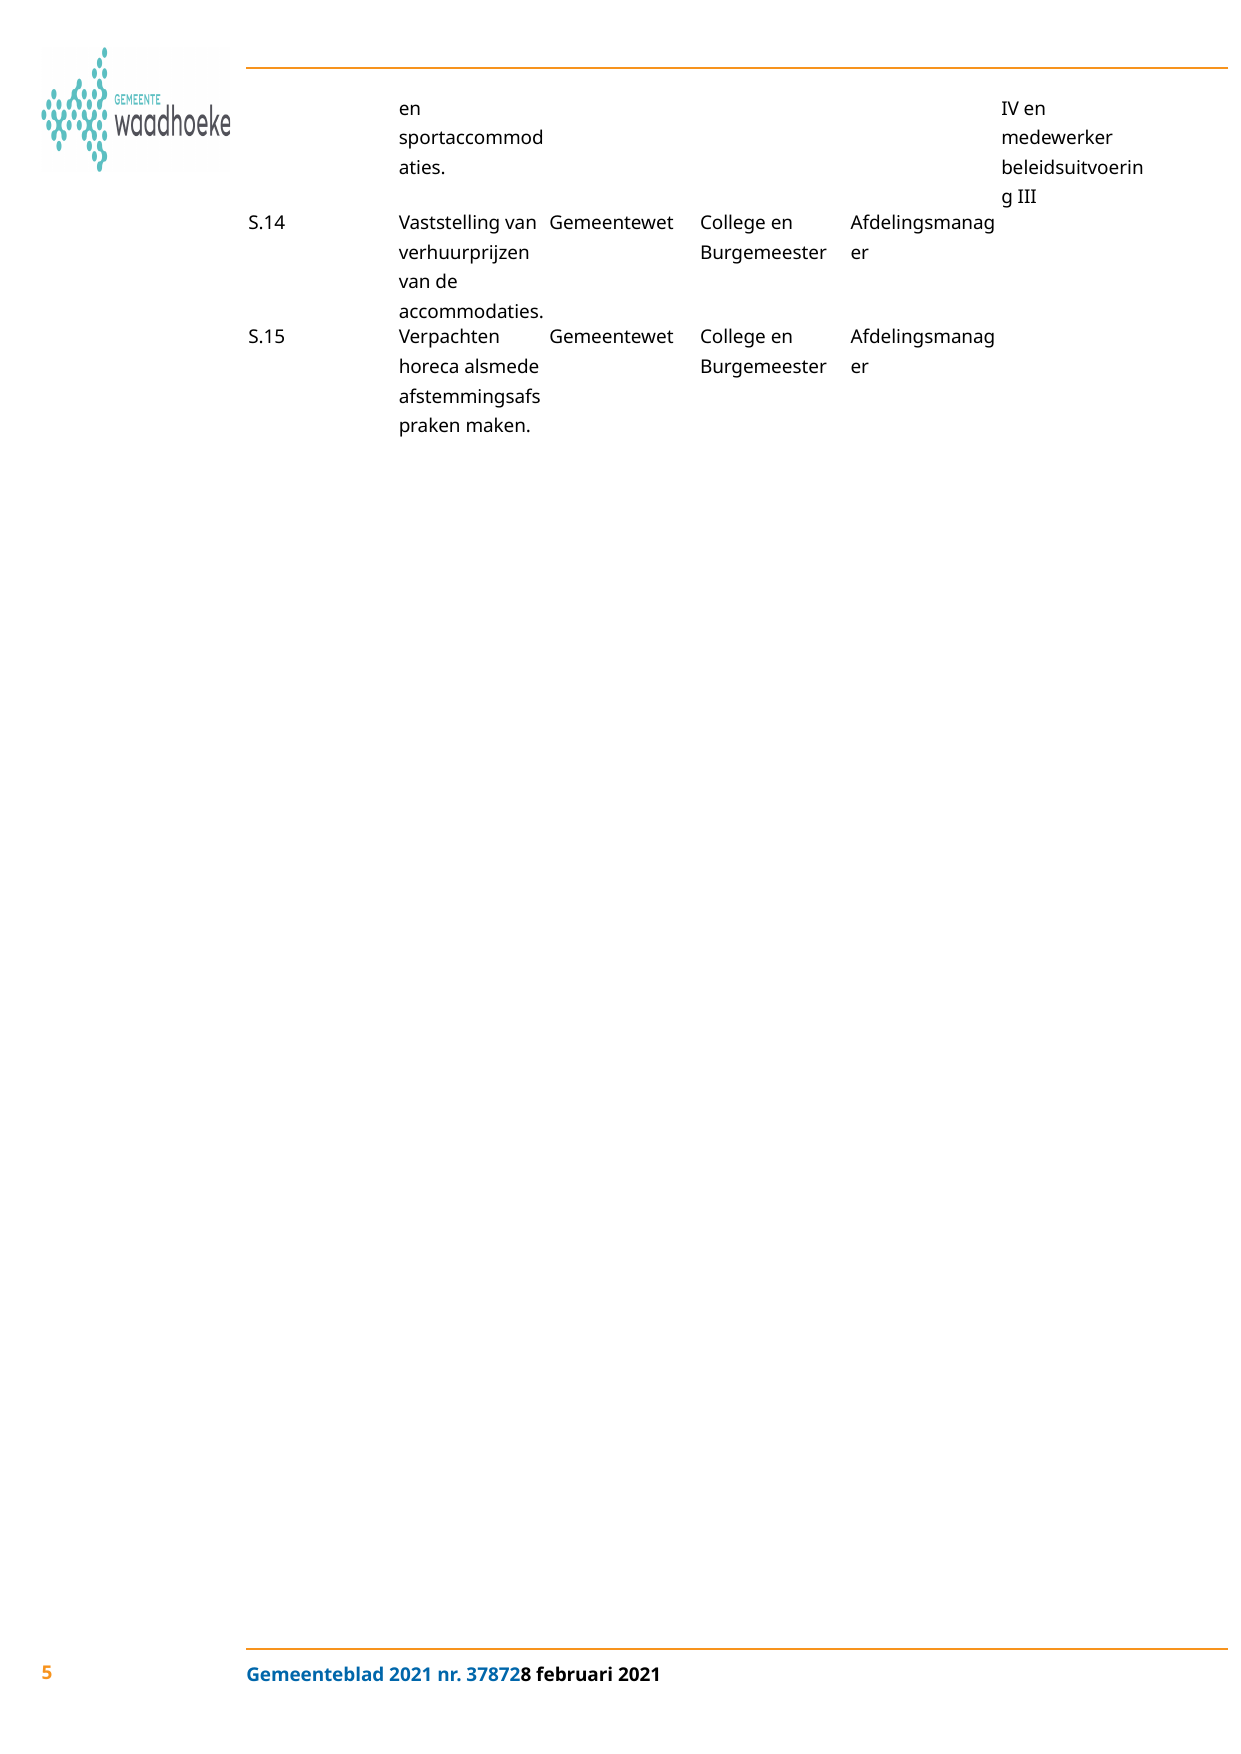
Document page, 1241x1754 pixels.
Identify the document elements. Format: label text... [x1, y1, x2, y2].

table_cell Vaststelling van verhuurprijzen van de accommodaties. [399, 209, 549, 324]
table_cell [1001, 324, 1152, 438]
table_cell [248, 95, 398, 209]
table_cell S.15 [248, 324, 398, 438]
table_cell S.14 [248, 209, 398, 324]
table_cell [700, 95, 850, 209]
table_cell Gemeentewet [549, 209, 700, 324]
table_cell [1001, 209, 1152, 324]
table_cell Gemeentewet [549, 324, 700, 438]
table_cell en sportaccommodaties. [399, 95, 549, 209]
table_cell College en Burgemeester [700, 324, 850, 438]
picture [41, 47, 231, 172]
table_cell [850, 95, 1001, 209]
table_cell Afdelingsmanager [850, 209, 1001, 324]
table_cell Afdelingsmanager [850, 324, 1001, 438]
table_cell IV en medewerker beleidsuitvoering III [1001, 95, 1152, 209]
table_cell Verpachten horeca alsmede afstemmingsafspraken maken. [399, 324, 549, 438]
table_cell [549, 95, 700, 209]
table_cell College en Burgemeester [700, 209, 850, 324]
